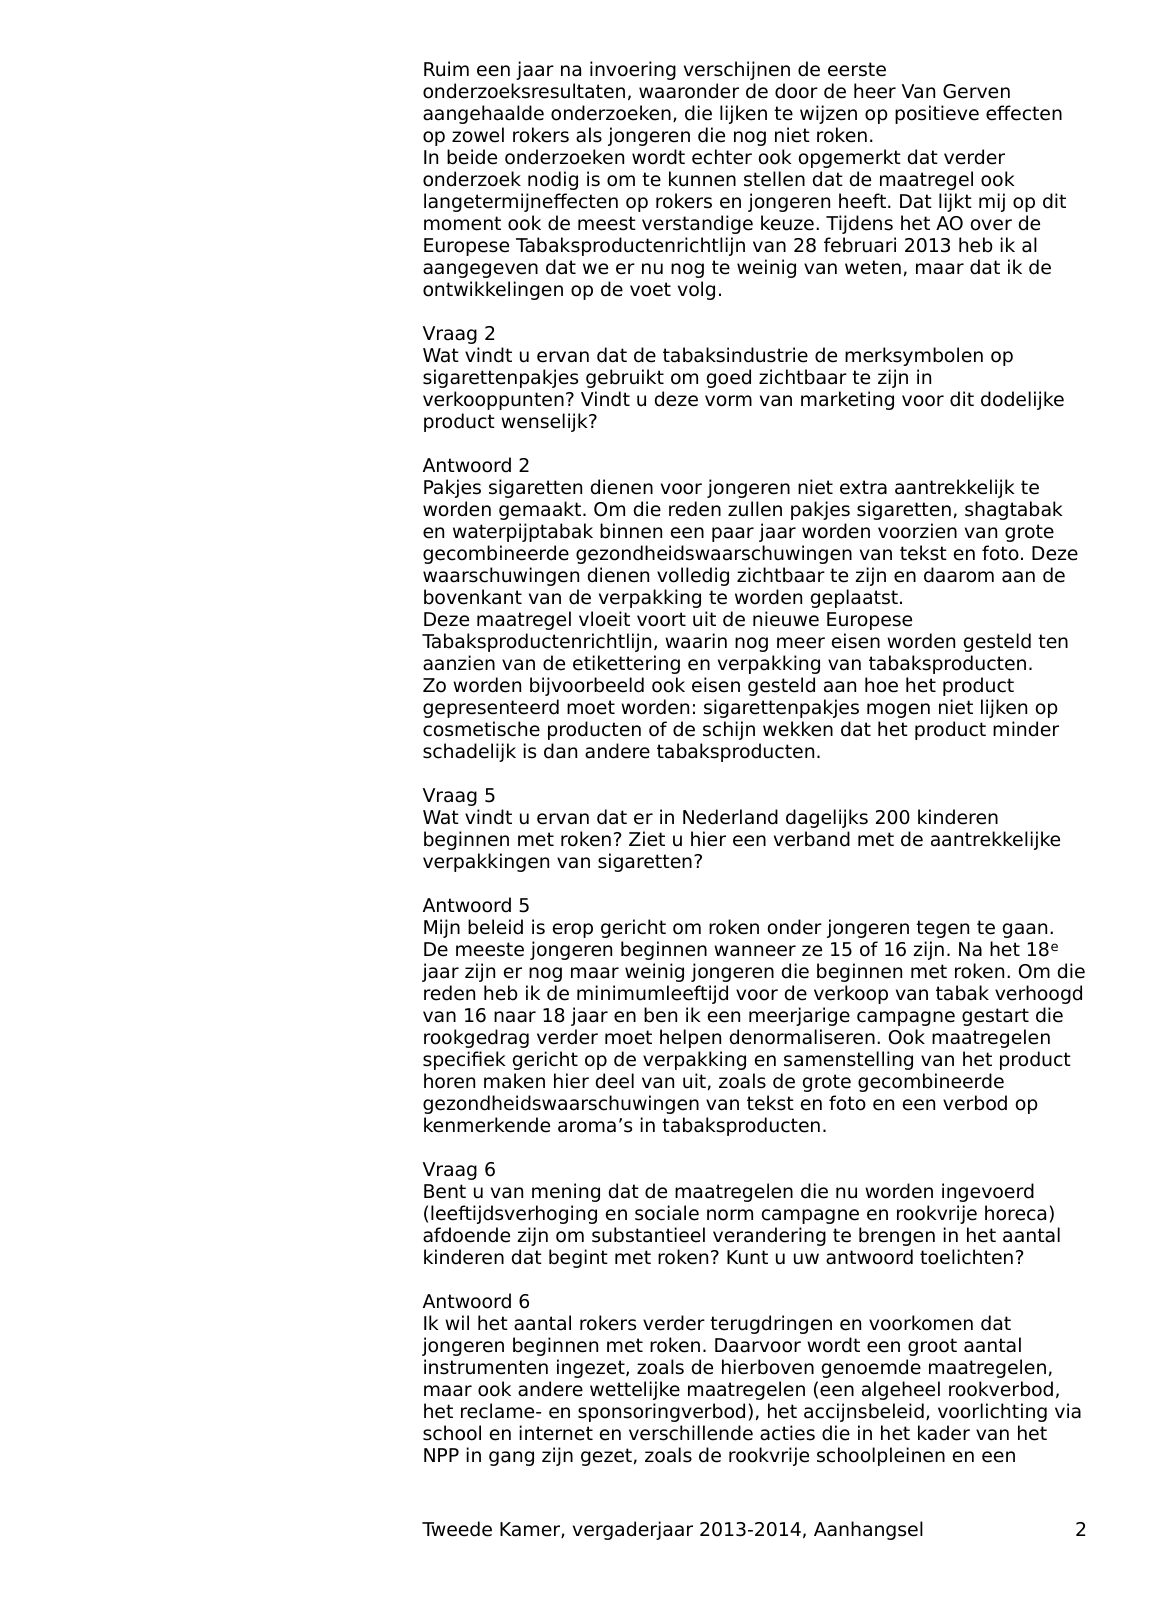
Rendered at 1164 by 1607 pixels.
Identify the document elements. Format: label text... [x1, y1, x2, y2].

text Antwoord 2 [422, 455, 1087, 477]
text Vraag 6 [422, 1159, 1087, 1181]
text Wat vindt u ervan dat er in Nederland dagelijks 200 kinderen beginnen met roken? Ziet u hier een verband met de aantrekkelijke verpakkingen van sigaretten? [422, 807, 1087, 873]
text Deze maatregel vloeit voort uit de nieuwe Europese Tabaksproductenrichtlijn, waarin nog meer eisen worden gesteld ten aanzien van de etikettering en verpakking van tabaksproducten. [422, 609, 1087, 675]
text Zo worden bijvoorbeeld ook eisen gesteld aan hoe het product gepresenteerd moet worden: sigarettenpakjes mogen niet lijken op cosmetische producten of de schijn wekken dat het product minder schadelijk is dan andere tabaksproducten. [422, 675, 1087, 763]
text Antwoord 5 [422, 895, 1087, 917]
text Bent u van mening dat de maatregelen die nu worden ingevoerd (leeftijdsverhoging en sociale norm campagne en rookvrije horeca) afdoende zijn om substantieel verandering te brengen in het aantal kinderen dat begint met roken? Kunt u uw antwoord toelichten? [422, 1181, 1087, 1269]
text Ik wil het aantal rokers verder terugdringen en voorkomen dat jongeren beginnen met roken. Daarvoor wordt een groot aantal instrumenten ingezet, zoals de hierboven genoemde maatregelen, maar ook andere wettelijke maatregelen (een algeheel rookverbod, het reclame- en sponsoringverbod), het accijnsbeleid, voorlichting via school en internet en verschillende acties die in het kader van het NPP in gang zijn gezet, zoals de rookvrije schoolpleinen en een [422, 1313, 1087, 1467]
text Vraag 2 [422, 323, 1087, 345]
text Mijn beleid is erop gericht om roken onder jongeren tegen te gaan. De meeste jongeren beginnen wanneer ze 15 of 16 zijn. Na het 18e jaar zijn er nog maar weinig jongeren die beginnen met roken. Om die reden heb ik de minimumleeftijd voor de verkoop van tabak verhoogd van 16 naar 18 jaar en ben ik een meerjarige campagne gestart die rookgedrag verder moet helpen denormaliseren. Ook maatregelen specifiek gericht op de verpakking en samenstelling van het product horen maken hier deel van uit, zoals de grote gecombineerde gezondheidswaarschuwingen van tekst en foto en een verbod op kenmerkende aroma’s in tabaksproducten. [422, 917, 1087, 1137]
text In beide onderzoeken wordt echter ook opgemerkt dat verder onderzoek nodig is om te kunnen stellen dat de maatregel ook langetermijneffecten op rokers en jongeren heeft. Dat lijkt mij op dit moment ook de meest verstandige keuze. Tijdens het AO over de Europese Tabaksproductenrichtlijn van 28 februari 2013 heb ik al aangegeven dat we er nu nog te weinig van weten, maar dat ik de ontwikkelingen op de voet volg. [422, 147, 1087, 301]
text Wat vindt u ervan dat de tabaksindustrie de merksymbolen op sigarettenpakjes gebruikt om goed zichtbaar te zijn in verkooppunten? Vindt u deze vorm van marketing voor dit dodelijke product wenselijk? [422, 345, 1087, 433]
text Pakjes sigaretten dienen voor jongeren niet extra aantrekkelijk te worden gemaakt. Om die reden zullen pakjes sigaretten, shagtabak en waterpijptabak binnen een paar jaar worden voorzien van grote gecombineerde gezondheidswaarschuwingen van tekst en foto. Deze waarschuwingen dienen volledig zichtbaar te zijn en daarom aan de bovenkant van de verpakking te worden geplaatst. [422, 477, 1087, 609]
text Antwoord 6 [422, 1291, 1087, 1313]
text Vraag 5 [422, 785, 1087, 807]
text Ruim een jaar na invoering verschijnen de eerste onderzoeksresultaten, waaronder de door de heer Van Gerven aangehaalde onderzoeken, die lijken te wijzen op positieve effecten op zowel rokers als jongeren die nog niet roken. [422, 59, 1087, 147]
